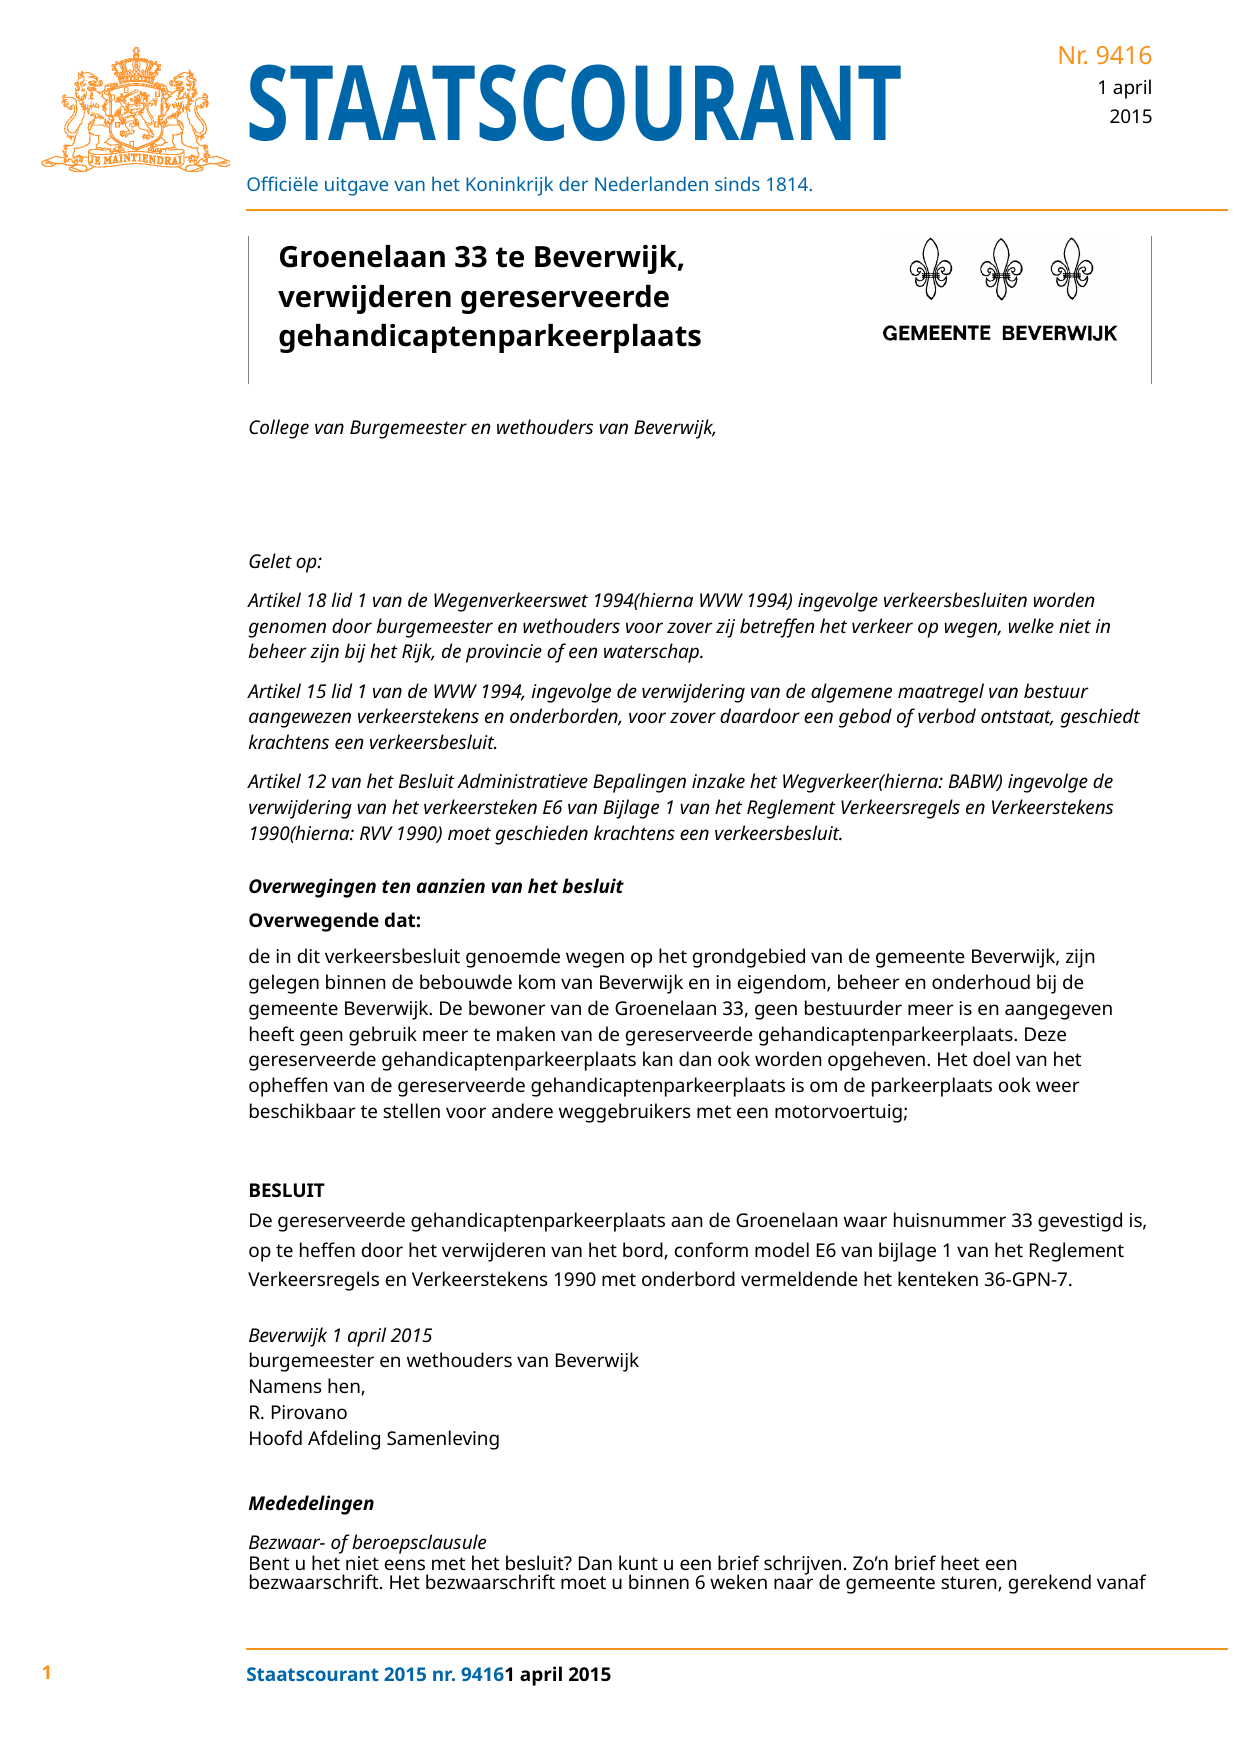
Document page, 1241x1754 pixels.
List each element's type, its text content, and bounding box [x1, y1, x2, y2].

text Namens hen, [248, 1373, 1152, 1399]
text R. Pirovano [248, 1399, 1152, 1425]
text Beverwijk 1 april 2015 [248, 1322, 1152, 1347]
picture [41, 47, 231, 172]
text Bezwaar- of beroepsclausule [248, 1529, 1152, 1555]
text de in dit verkeersbesluit genoemde wegen op het grondgebied van de gemeente Beverwijk, zijn gelegen binnen de bebouwde kom van Beverwijk en in eigendom, beheer en onderhoud bij de gemeente Beverwijk. De bewoner van de Groenelaan 33, geen bestuurder meer is en aangegeven heeft geen gebruik meer te maken van de gereserveerde gehandicaptenparkeerplaats. Deze gereserveerde gehandicaptenparkeerplaats kan dan ook worden opgeheven. Het doel van het opheffen van de gereserveerde gehandicaptenparkeerplaats is om de parkeerplaats ook weer beschikbaar te stellen voor andere weggebruikers met een motorvoertuig; [248, 943, 1152, 1124]
text Mededelingen [248, 1490, 1152, 1515]
picture [882, 236, 1119, 342]
text Artikel 12 van het Besluit Administratieve Bepalingen inzake het Wegverkeer(hierna: BABW) ingevolge de verwijdering van het verkeersteken E6 van Bijlage 1 van het Reglement Verkeersregels en Verkeerstekens 1990(hierna: RVV 1990) moet geschieden krachtens een verkeersbesluit. [248, 768, 1152, 846]
text Bent u het niet eens met het besluit? Dan kunt u een brief schrijven. Zo’n brief heet een bezwaarschrift. Het bezwaarschrift moet u binnen 6 weken naar de gemeente sturen, gerekend vanaf [248, 1555, 1152, 1593]
text Artikel 18 lid 1 van de Wegenverkeerswet 1994(hierna WVW 1994) ingevolge verkeersbesluiten worden genomen door burgemeester en wethouders voor zover zij betreffen het verkeer op wegen, welke niet in beheer zijn bij het Rijk, de provincie of een waterschap. [248, 587, 1152, 664]
table_header Groenelaan 33 te Beverwijk, verwijderen gereserveerde gehandicaptenparkeerplaats [249, 236, 850, 384]
table_header [850, 236, 1151, 384]
text De gereserveerde gehandicaptenparkeerplaats aan de Groenelaan waar huisnummer 33 gevestigd is, op te heffen door het verwijderen van het bord, conform model E6 van bijlage 1 van het Reglement Verkeersregels en Verkeerstekens 1990 met onderbord vermeldende het kenteken 36-GPN-7. [248, 1207, 1152, 1292]
text Gelet op: [248, 548, 1152, 573]
text Overwegende dat: [248, 907, 1152, 933]
text Artikel 15 lid 1 van de WVW 1994, ingevolge de verwijdering van de algemene maatregel van bestuur aangewezen verkeerstekens en onderborden, voor zover daardoor een gebod of verbod ontstaat, geschiedt krachtens een verkeersbesluit. [248, 678, 1152, 755]
text College van Burgemeester en wethouders van Beverwijk, [248, 414, 1152, 440]
text BESLUIT [248, 1178, 1152, 1203]
text burgemeester en wethouders van Beverwijk [248, 1347, 1152, 1373]
text Overwegingen ten aanzien van het besluit [248, 873, 1152, 898]
text Hoofd Afdeling Samenleving [248, 1425, 1152, 1450]
